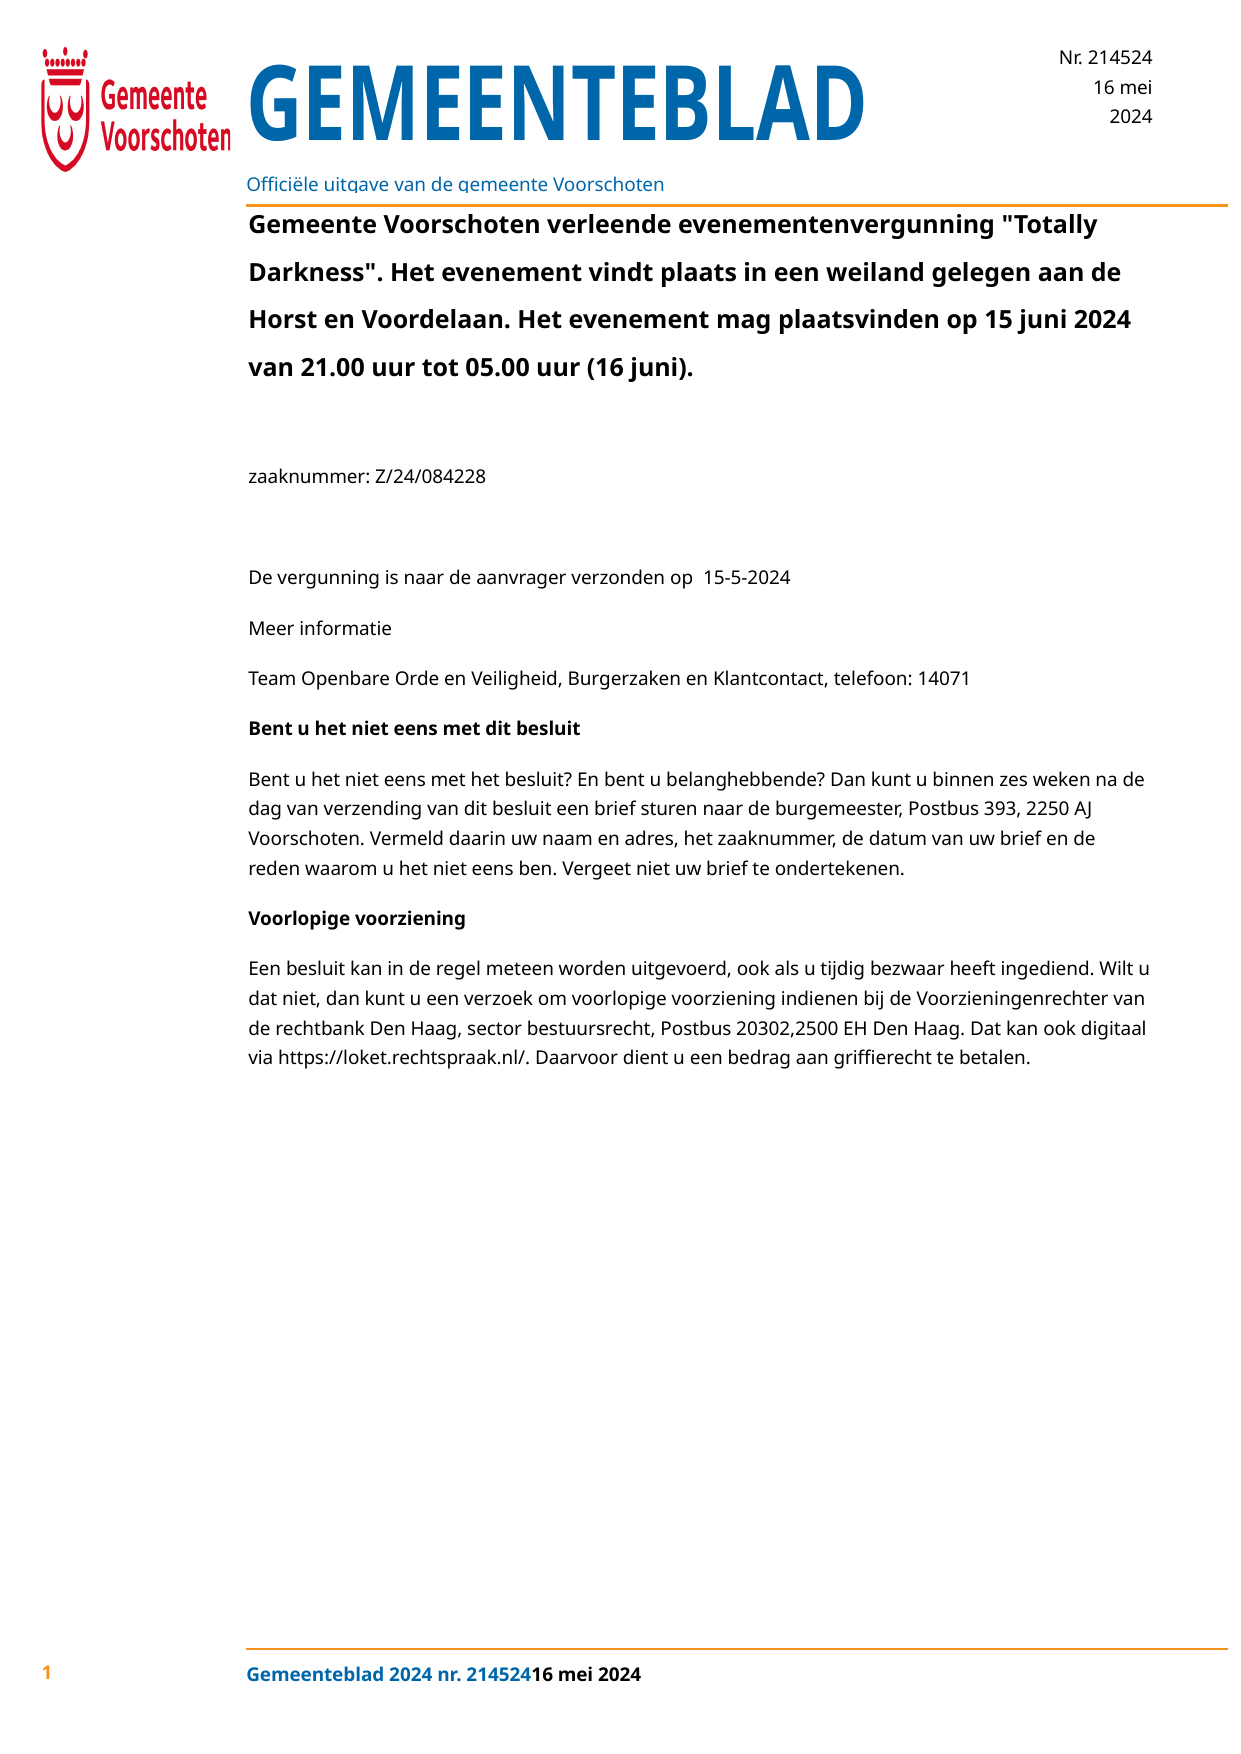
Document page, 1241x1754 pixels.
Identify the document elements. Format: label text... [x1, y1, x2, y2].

text Team Openbare Orde en Veiligheid, Burgerzaken en Klantcontact, telefoon: 14071 [248, 665, 1152, 691]
picture [41, 47, 231, 172]
text Meer informatie [248, 615, 1152, 641]
text Gemeente Voorschoten verleende evenementenvergunning "Totally Darkness". Het evenement vindt plaats in een weiland gelegen aan de Horst en Voordelaan. Het evenement mag plaatsvinden op 15 juni 2024 van 21.00 uur tot 05.00 uur (16 juni). [248, 207, 1152, 384]
text Voorlopige voorziening [248, 905, 1152, 931]
text zaaknummer: Z/24/084228 [248, 463, 1152, 489]
text Bent u het niet eens met het besluit? En bent u belanghebbende? Dan kunt u binnen zes weken na de dag van verzending van dit besluit een brief sturen naar de burgemeester, Postbus 393, 2250 AJ Voorschoten. Vermeld daarin uw naam en adres, het zaaknummer, de datum van uw brief en de reden waarom u het niet eens ben. Vergeet niet uw brief te ondertekenen. [248, 766, 1152, 881]
text Bent u het niet eens met dit besluit [248, 716, 1152, 741]
text Een besluit kan in de regel meteen worden uitgevoerd, ook als u tijdig bezwaar heeft ingediend. Wilt u dat niet, dan kunt u een verzoek om voorlopige voorziening indienen bij de Voorzieningenrechter van de rechtbank Den Haag, sector bestuursrecht, Postbus 20302,2500 EH Den Haag. Dat kan ook digitaal via https://loket.rechtspraak.nl/. Daarvoor dient u een bedrag aan griffierecht te betalen. [248, 956, 1152, 1070]
text De vergunning is naar de aanvrager verzonden op 15-5-2024 [248, 564, 1152, 590]
